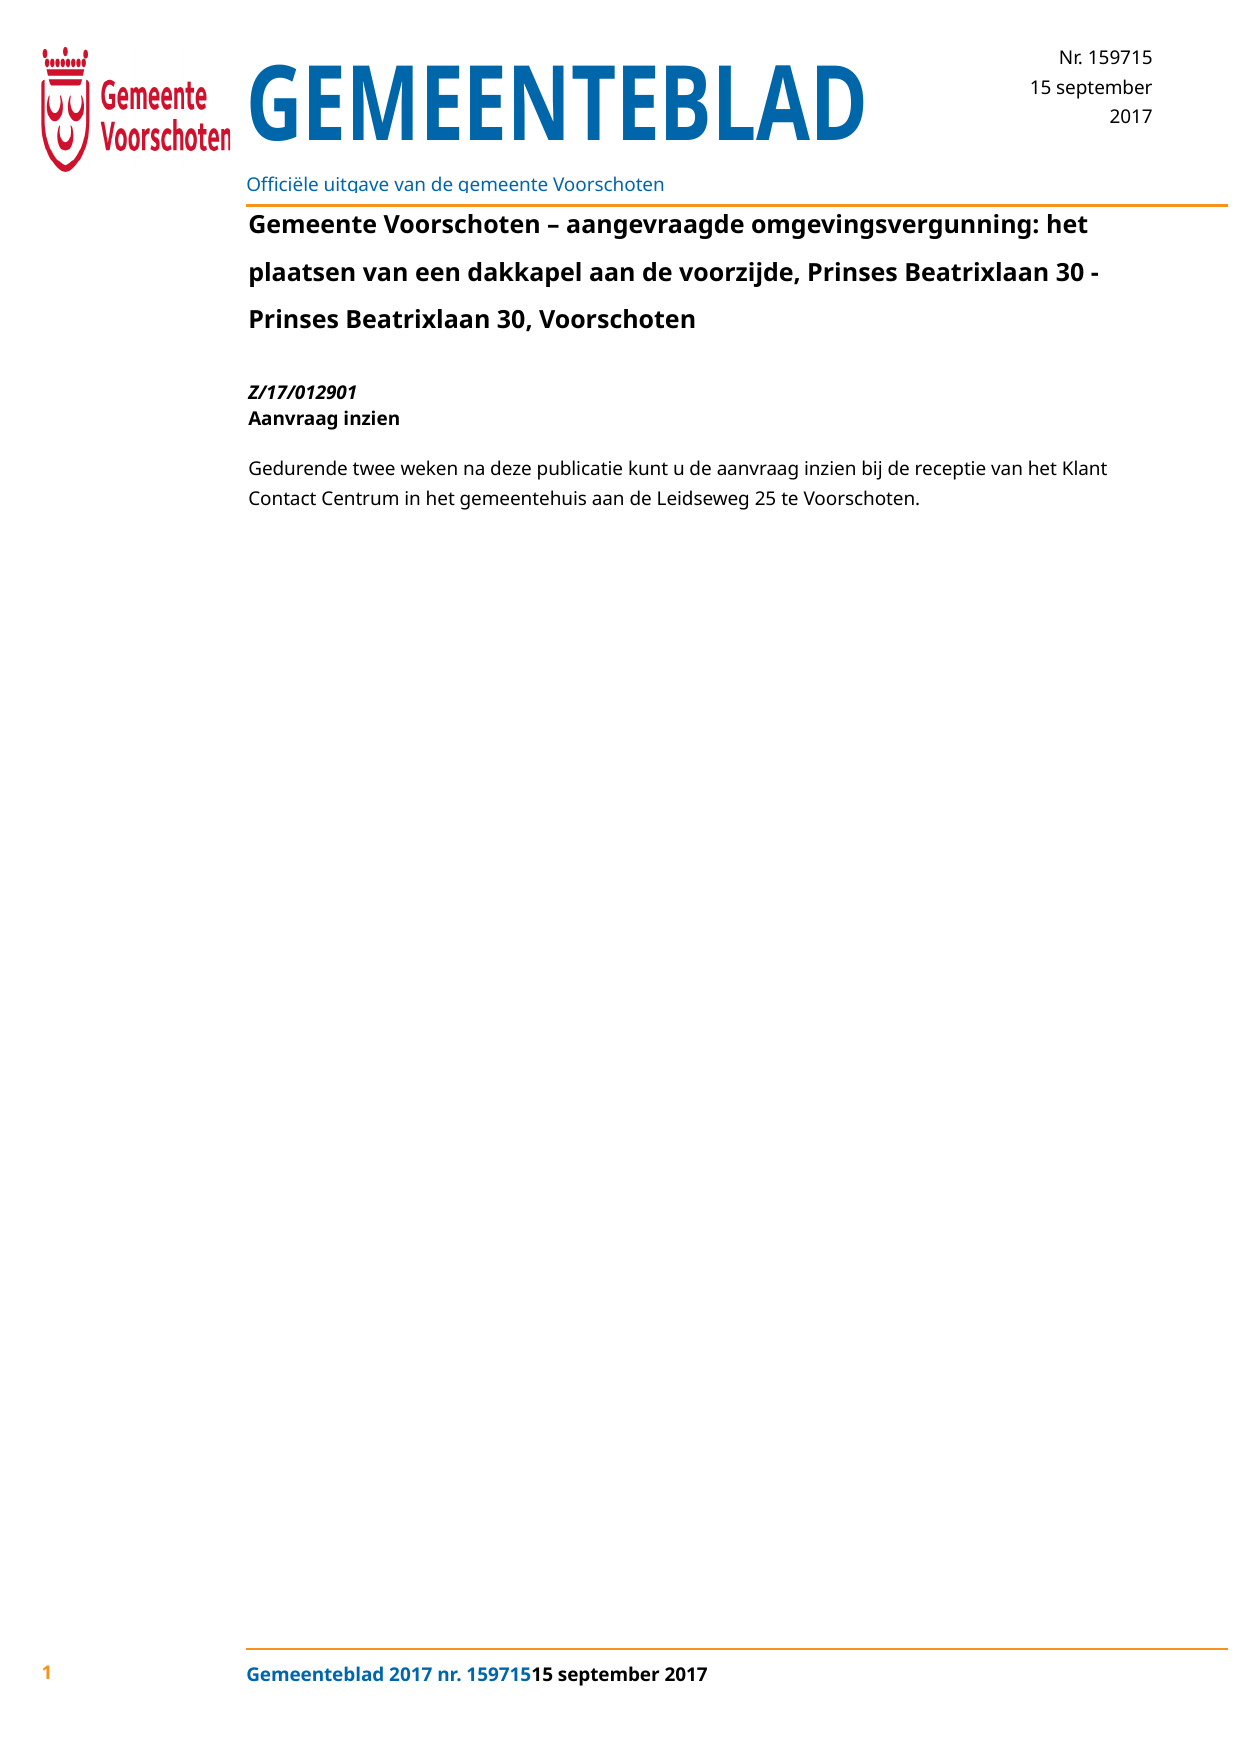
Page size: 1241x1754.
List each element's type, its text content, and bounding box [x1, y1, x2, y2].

text Gemeente Voorschoten – aangevraagde omgevingsvergunning: het plaatsen van een dakkapel aan de voorzijde, Prinses Beatrixlaan 30 - Prinses Beatrixlaan 30, Voorschoten [248, 207, 1152, 336]
text Aanvraag inzien [248, 405, 1152, 431]
picture [41, 47, 231, 172]
text Gedurende twee weken na deze publicatie kunt u de aanvraag inzien bij de receptie van het Klant Contact Centrum in het gemeentehuis aan de Leidseweg 25 te Voorschoten. [248, 455, 1152, 511]
text Z/17/012901 [248, 379, 1152, 405]
